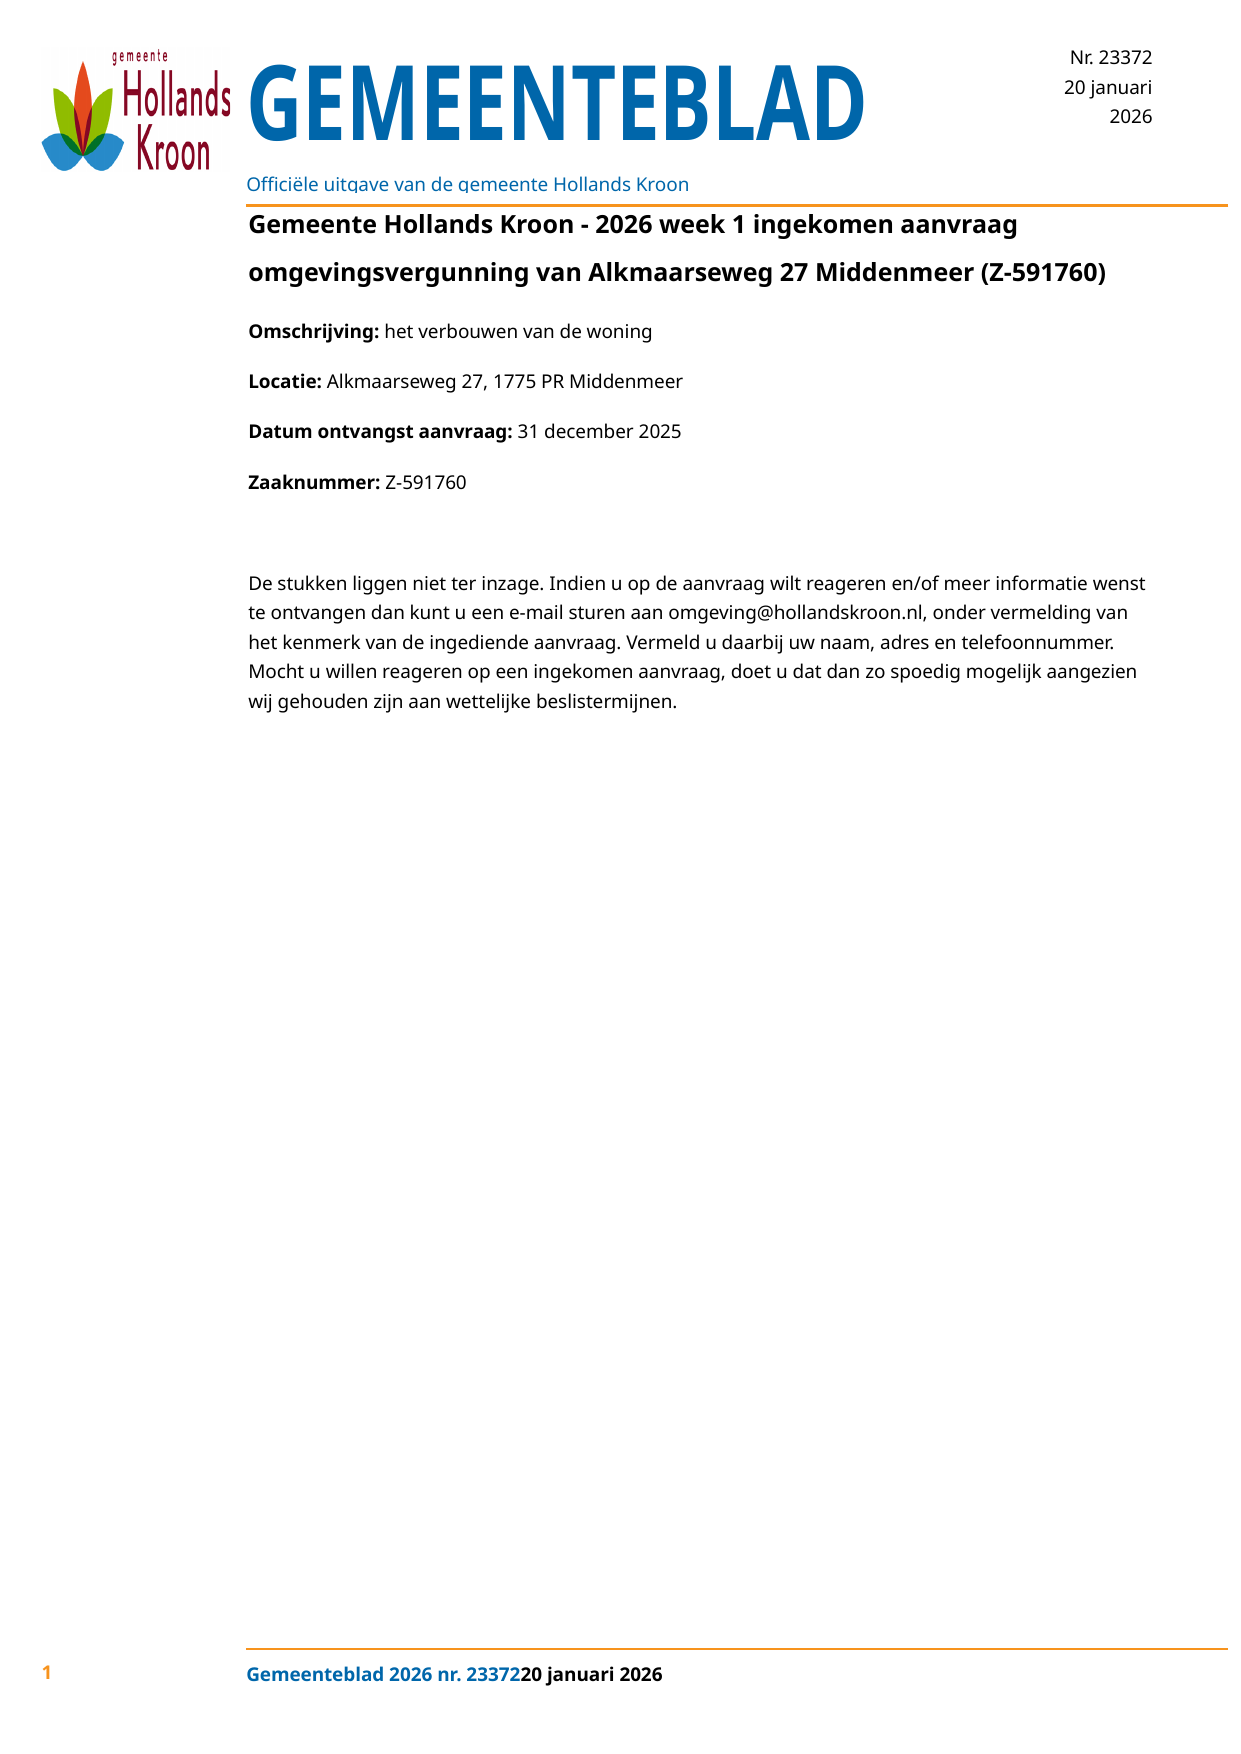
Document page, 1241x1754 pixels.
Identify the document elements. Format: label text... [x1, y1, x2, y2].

text Datum ontvangst aanvraag: 31 december 2025 [248, 419, 1152, 444]
text Zaaknummer: Z-591760 [248, 469, 1152, 495]
text Gemeente Hollands Kroon - 2026 week 1 ingekomen aanvraag omgevingsvergunning van Alkmaarseweg 27 Middenmeer (Z-591760) [248, 207, 1152, 288]
text De stukken liggen niet ter inzage. Indien u op de aanvraag wilt reageren en/of meer informatie wenst te ontvangen dan kunt u een e-mail sturen aan omgeving@hollandskroon.nl, onder vermelding van het kenmerk van de ingediende aanvraag. Vermeld u daarbij uw naam, adres en telefoonnummer. Mocht u willen reageren op een ingekomen aanvraag, doet u dat dan zo spoedig mogelijk aangezien wij gehouden zijn aan wettelijke beslistermijnen. [248, 570, 1152, 714]
text Omschrijving: het verbouwen van de woning [248, 318, 1152, 344]
picture [41, 47, 231, 172]
text Locatie: Alkmaarseweg 27, 1775 PR Middenmeer [248, 368, 1152, 394]
